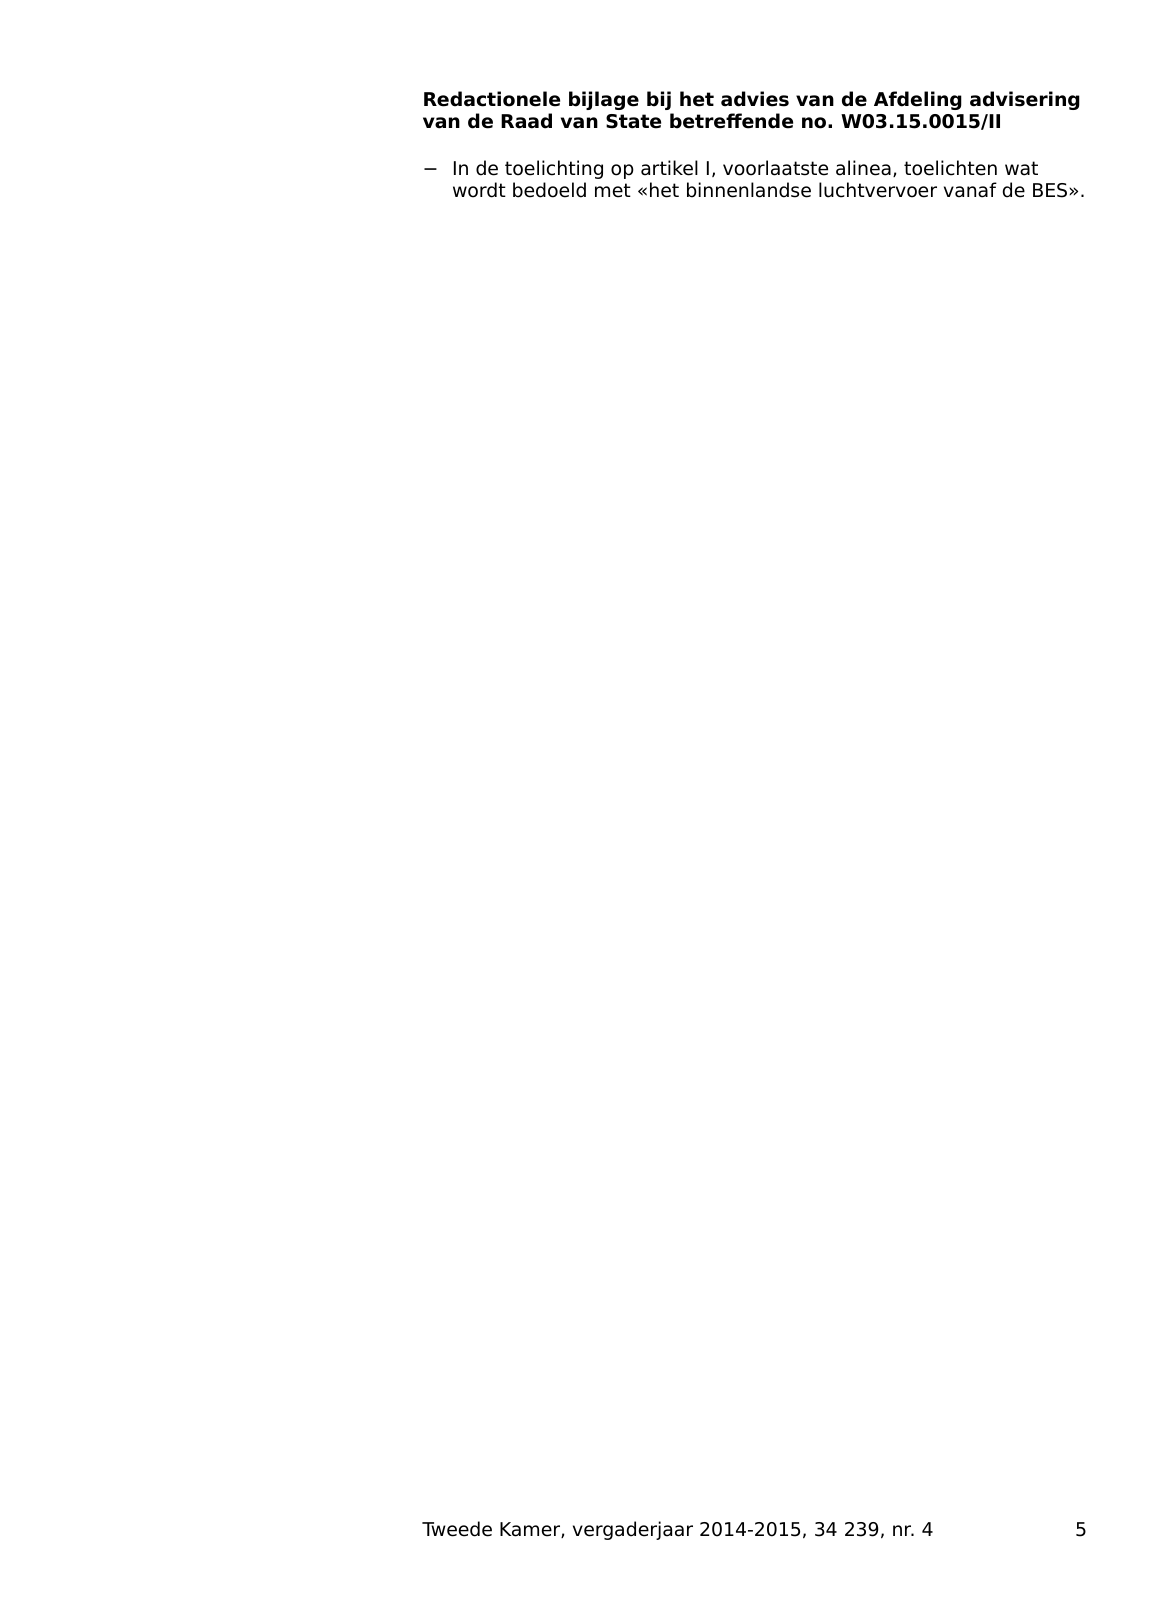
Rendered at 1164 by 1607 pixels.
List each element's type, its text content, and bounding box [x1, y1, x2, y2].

text − In de toelichting op artikel I, voorlaatste alinea, toelichten wat wordt bedoeld met «het binnenlandse luchtvervoer vanaf de BES». [422, 158, 1087, 202]
subtitle Redactionele bijlage bij het advies van de Afdeling advisering van de Raad van State betreffende no. W03.15.0015/II [77, 89, 1087, 133]
